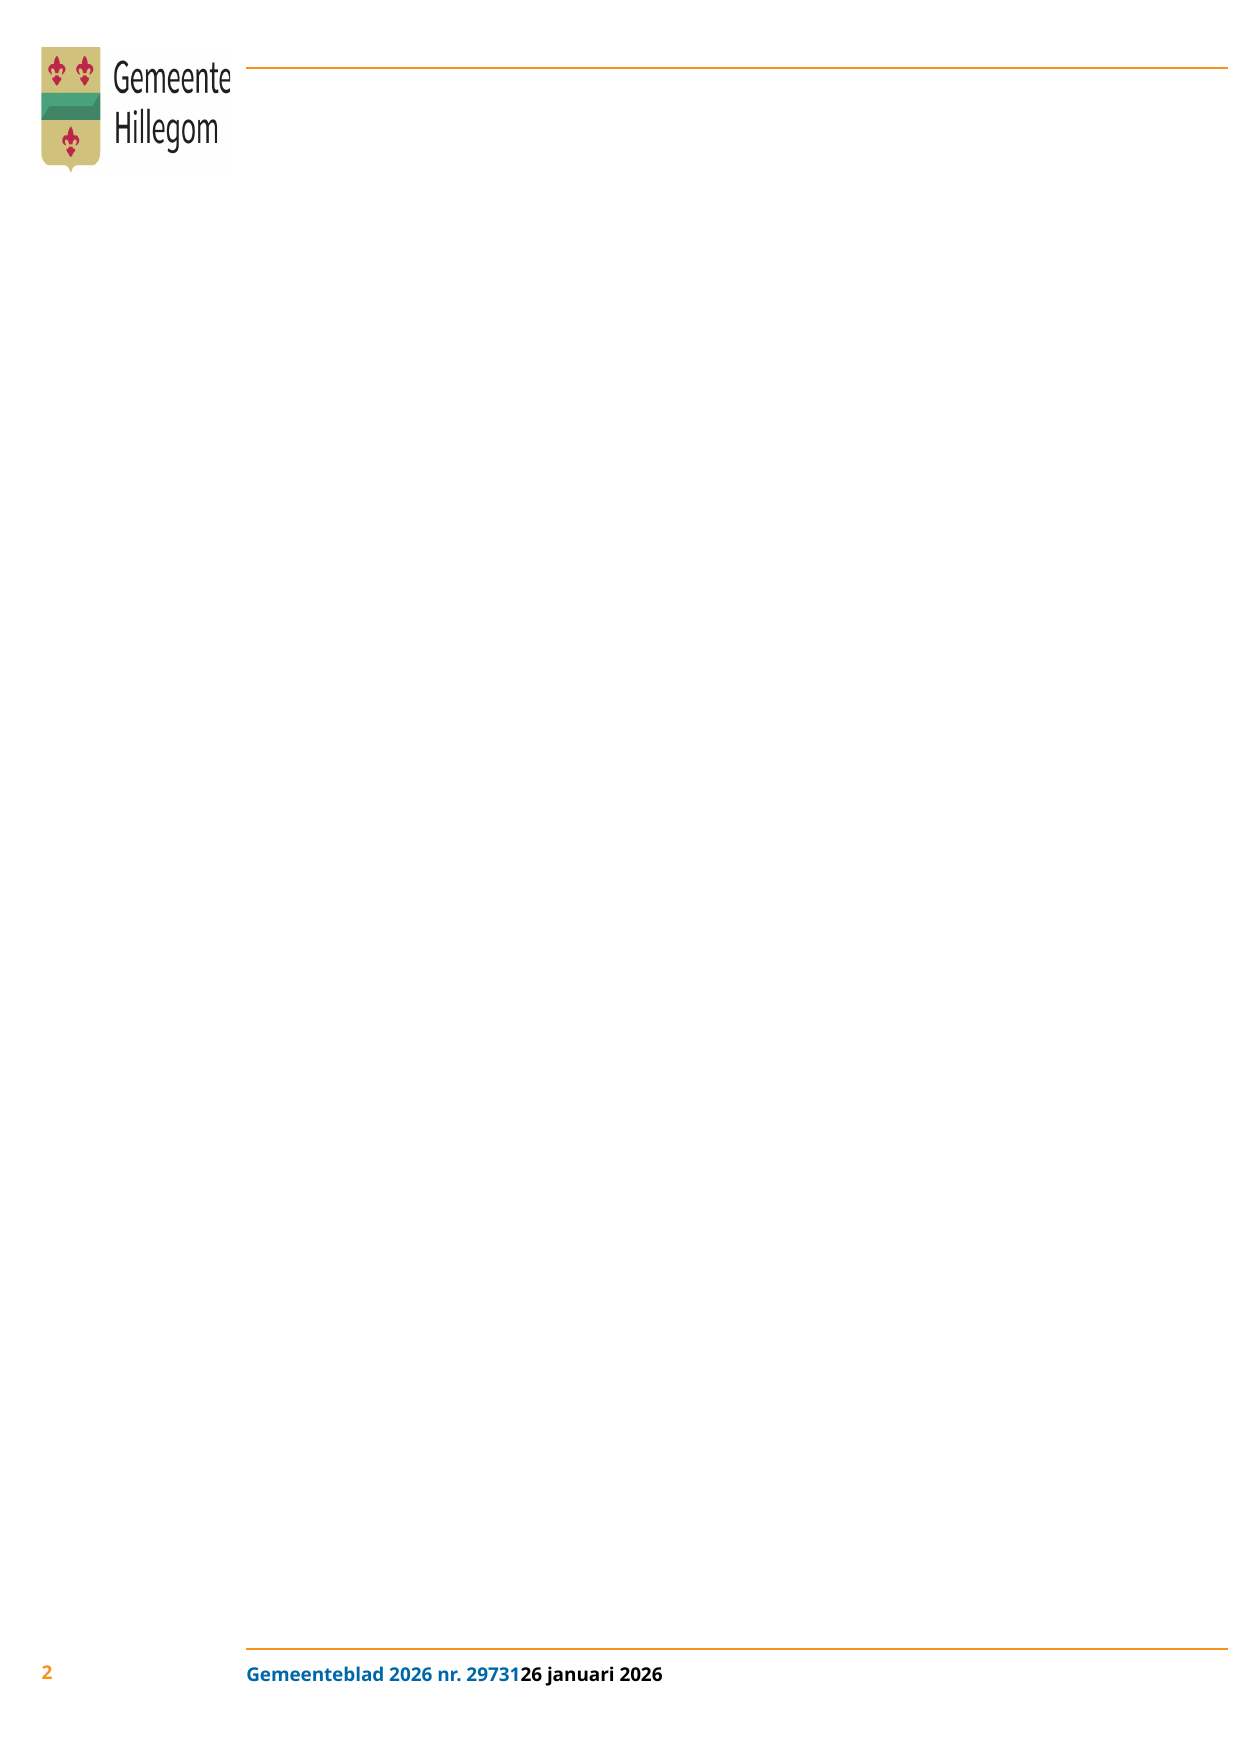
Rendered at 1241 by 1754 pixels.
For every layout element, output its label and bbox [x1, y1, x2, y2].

picture [41, 47, 231, 172]
